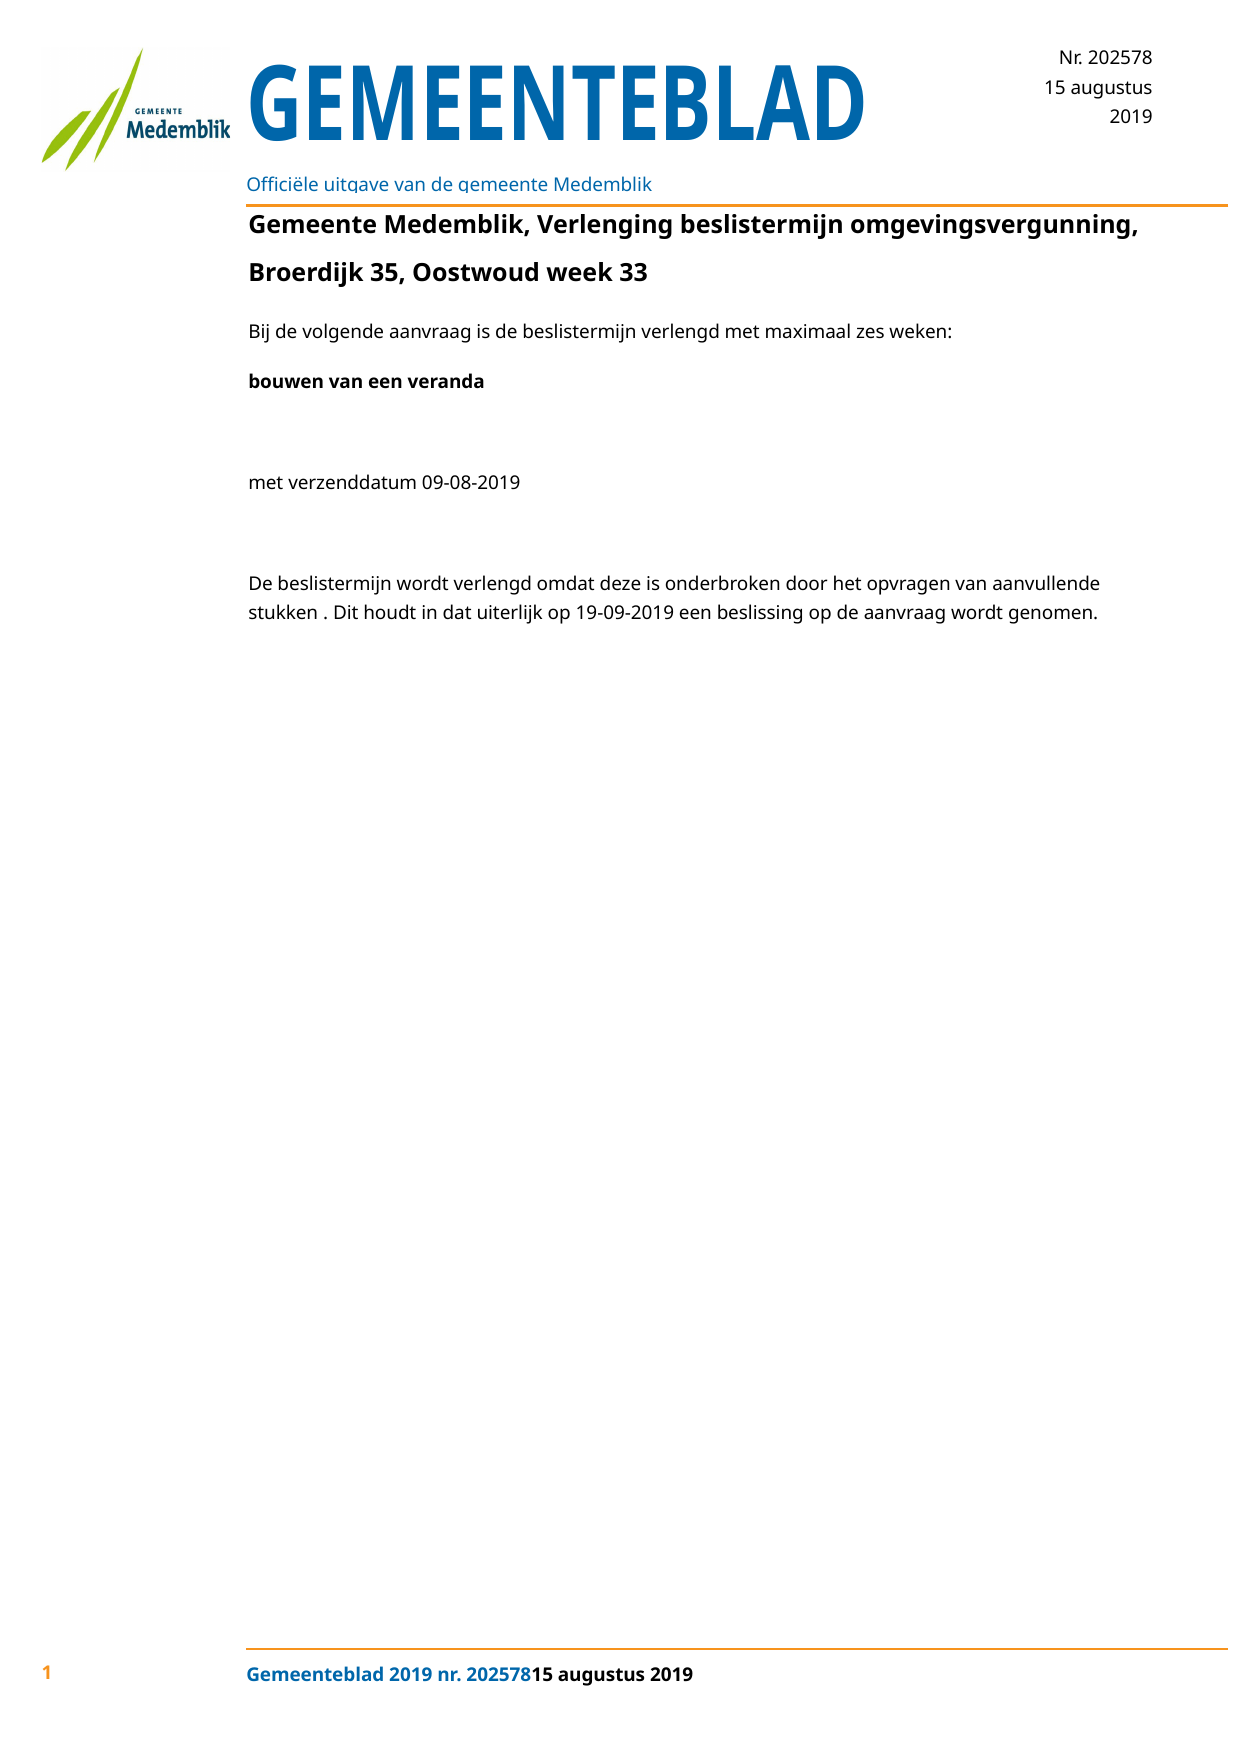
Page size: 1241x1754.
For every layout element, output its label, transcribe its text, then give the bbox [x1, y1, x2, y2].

text Bij de volgende aanvraag is de beslistermijn verlengd met maximaal zes weken: [248, 318, 1152, 344]
text bouwen van een veranda [248, 368, 1152, 394]
picture [41, 47, 231, 172]
text met verzenddatum 09-08-2019 [248, 469, 1152, 495]
text De beslistermijn wordt verlengd omdat deze is onderbroken door het opvragen van aanvullende stukken . Dit houdt in dat uiterlijk op 19-09-2019 een beslissing op de aanvraag wordt genomen. [248, 570, 1152, 625]
text Gemeente Medemblik, Verlenging beslistermijn omgevingsvergunning, Broerdijk 35, Oostwoud week 33 [248, 207, 1152, 288]
